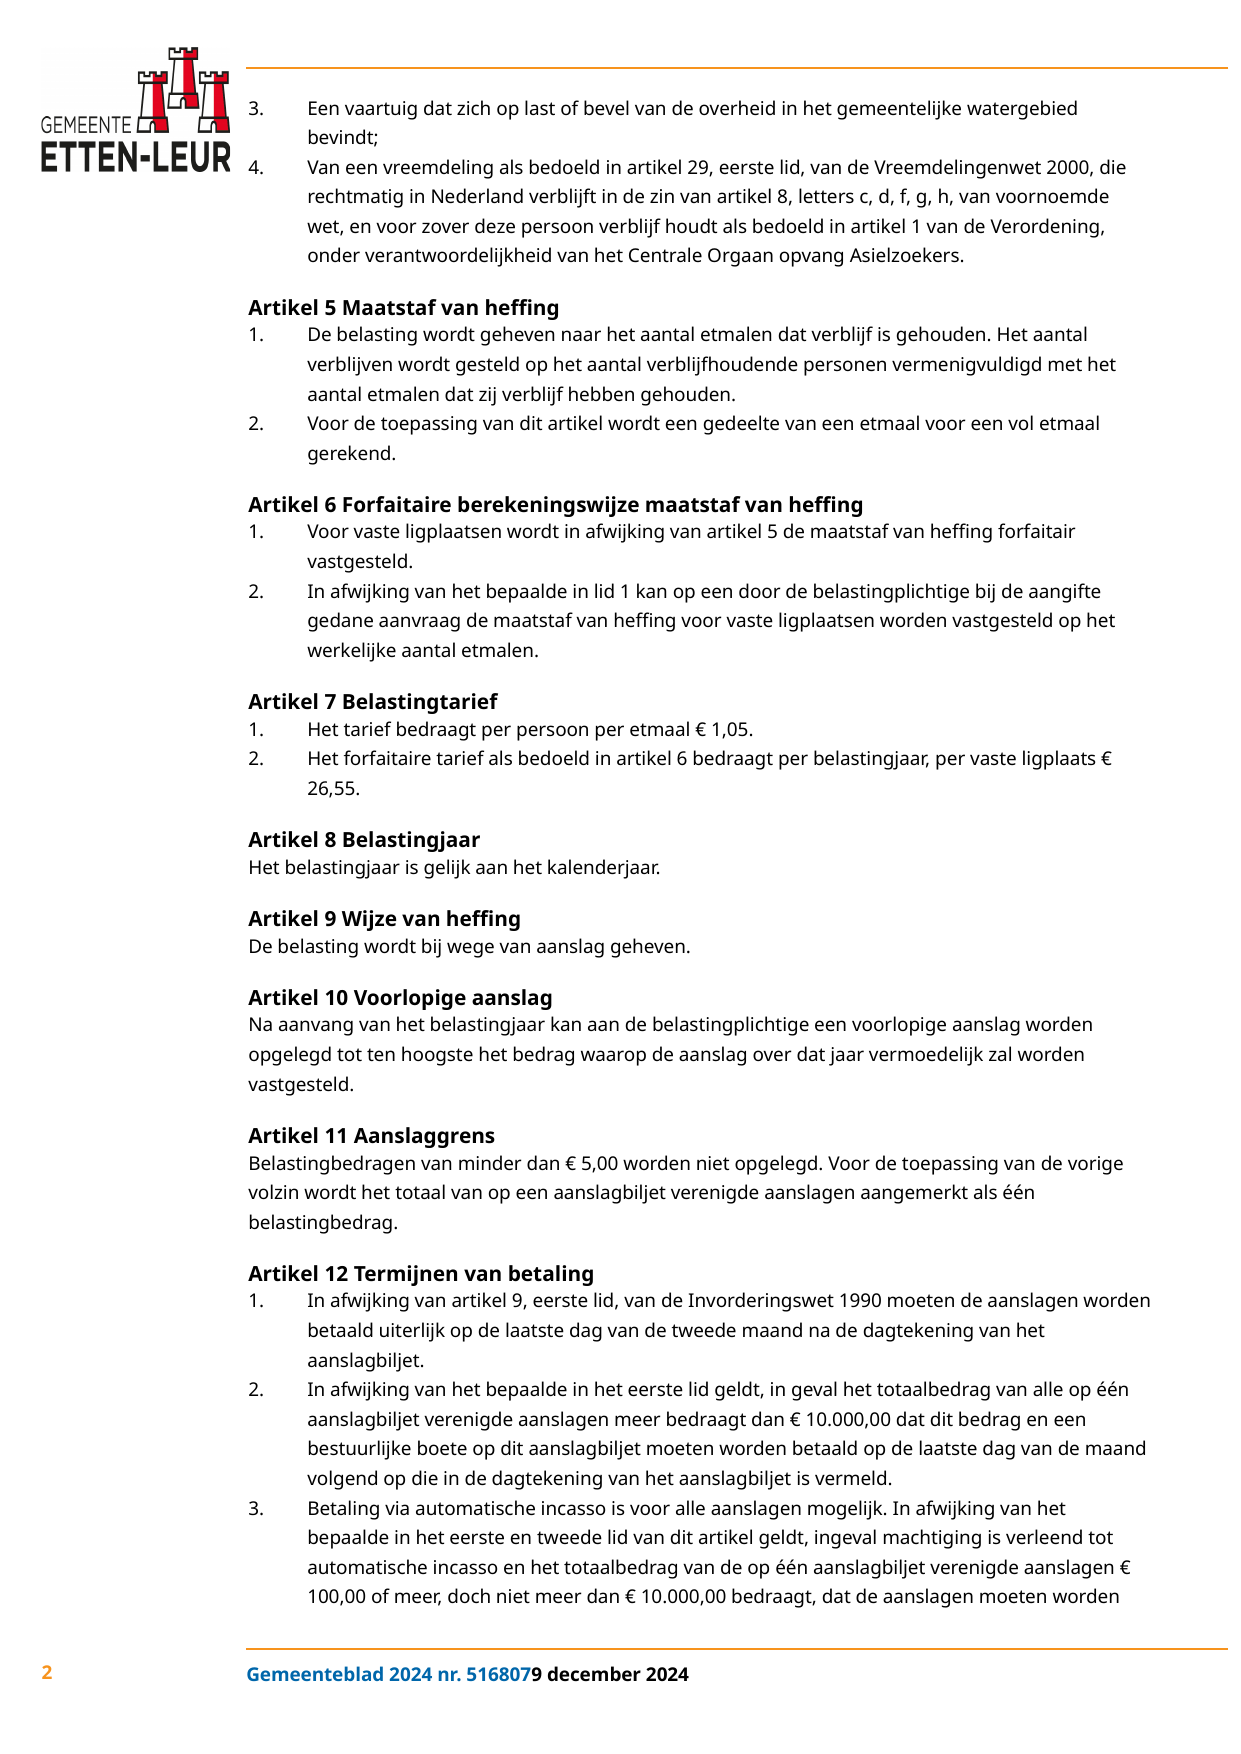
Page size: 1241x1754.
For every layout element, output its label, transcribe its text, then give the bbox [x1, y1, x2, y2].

text Artikel 9 Wijze van heffing [248, 904, 1152, 933]
text Belastingbedragen van minder dan € 5,00 worden niet opgelegd. Voor de toepassing van de vorige volzin wordt het totaal van op een aanslagbiljet verenigde aanslagen aangemerkt als één belastingbedrag. [248, 1150, 1152, 1234]
text Artikel 6 Forfaitaire berekeningswijze maatstaf van heffing [248, 490, 1152, 519]
list Het tarief bedraagt per persoon per etmaal € 1,05. [248, 716, 1152, 742]
list In afwijking van artikel 9, eerste lid, van de Invorderingswet 1990 moeten de aanslagen worden betaald uiterlijk op de laatste dag van de tweede maand na de dagtekening van het aanslagbiljet. [248, 1288, 1152, 1373]
list Voor vaste ligplaatsen wordt in afwijking van artikel 5 de maatstaf van heffing forfaitair vastgesteld. [248, 519, 1152, 574]
list Het forfaitaire tarief als bedoeld in artikel 6 bedraagt per belastingjaar, per vaste ligplaats € 26,55. [248, 746, 1152, 801]
text Artikel 10 Voorlopige aanslag [248, 983, 1152, 1012]
text Artikel 11 Aanslaggrens [248, 1121, 1152, 1150]
picture [41, 47, 231, 172]
list In afwijking van het bepaalde in het eerste lid geldt, in geval het totaalbedrag van alle op één aanslagbiljet verenigde aanslagen meer bedraagt dan € 10.000,00 dat dit bedrag en een bestuurlijke boete op dit aanslagbiljet moeten worden betaald op de laatste dag van de maand volgend op die in de dagtekening van het aanslagbiljet is vermeld. [248, 1376, 1152, 1491]
text Na aanvang van het belastingjaar kan aan de belastingplichtige een voorlopige aanslag worden opgelegd tot ten hoogste het bedrag waarop de aanslag over dat jaar vermoedelijk zal worden vastgesteld. [248, 1012, 1152, 1097]
text Artikel 7 Belastingtarief [248, 687, 1152, 716]
text Artikel 12 Termijnen van betaling [248, 1259, 1152, 1288]
list Van een vreemdeling als bedoeld in artikel 29, eerste lid, van de Vreemdelingenwet 2000, die rechtmatig in Nederland verblijft in de zin van artikel 8, letters c, d, f, g, h, van voornoemde wet, en voor zover deze persoon verblijf houdt als bedoeld in artikel 1 van de Verordening, onder verantwoordelijkheid van het Centrale Orgaan opvang Asielzoekers. [248, 154, 1152, 268]
text De belasting wordt bij wege van aanslag geheven. [248, 933, 1152, 958]
list Een vaartuig dat zich op last of bevel van de overheid in het gemeentelijke watergebied bevindt; [248, 95, 1152, 150]
list Betaling via automatische incasso is voor alle aanslagen mogelijk. In afwijking van het bepaalde in het eerste en tweede lid van dit artikel geldt, ingeval machtiging is verleend tot automatische incasso en het totaalbedrag van de op één aanslagbiljet verenigde aanslagen € 100,00 of meer, doch niet meer dan € 10.000,00 bedraagt, dat de aanslagen moeten worden [248, 1495, 1152, 1609]
text Het belastingjaar is gelijk aan het kalenderjaar. [248, 854, 1152, 880]
list Voor de toepassing van dit artikel wordt een gedeelte van een etmaal voor een vol etmaal gerekend. [248, 410, 1152, 466]
text Artikel 8 Belastingjaar [248, 826, 1152, 854]
list De belasting wordt geheven naar het aantal etmalen dat verblijf is gehouden. Het aantal verblijven wordt gesteld op het aantal verblijfhoudende personen vermenigvuldigd met het aantal etmalen dat zij verblijf hebben gehouden. [248, 322, 1152, 406]
text Artikel 5 Maatstaf van heffing [248, 293, 1152, 322]
list In afwijking van het bepaalde in lid 1 kan op een door de belastingplichtige bij de aangifte gedane aanvraag de maatstaf van heffing voor vaste ligplaatsen worden vastgesteld op het werkelijke aantal etmalen. [248, 578, 1152, 663]
